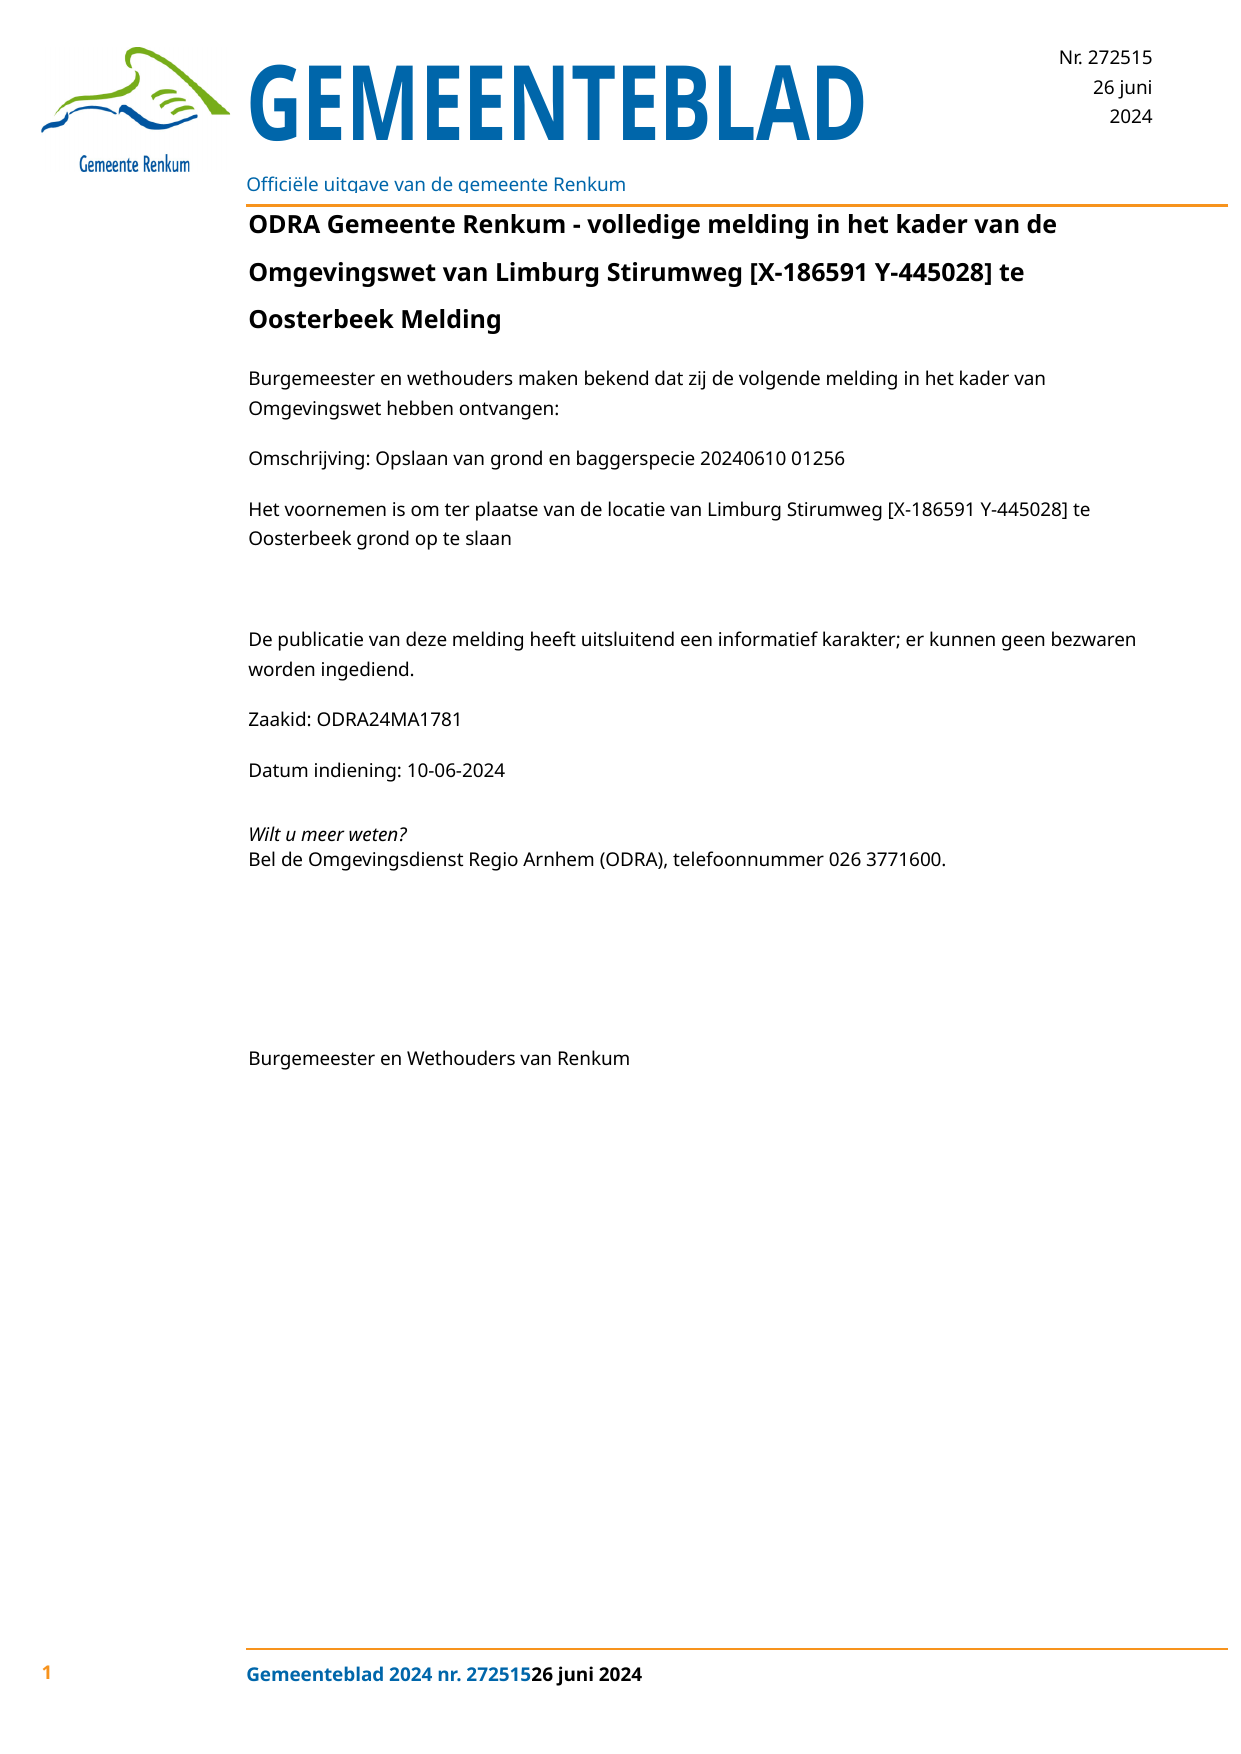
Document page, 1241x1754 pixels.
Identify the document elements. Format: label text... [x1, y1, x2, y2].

text ODRA Gemeente Renkum - volledige melding in het kader van de Omgevingswet van Limburg Stirumweg [X-186591 Y-445028] te Oosterbeek Melding [248, 207, 1152, 336]
text Burgemeester en wethouders maken bekend dat zij de volgende melding in het kader van Omgevingswet hebben ontvangen: [248, 366, 1152, 421]
text Datum indiening: 10-06-2024 [248, 757, 1152, 782]
text Burgemeester en Wethouders van Renkum [248, 1046, 1152, 1071]
text Het voornemen is om ter plaatse van de locatie van Limburg Stirumweg [X-186591 Y-445028] te Oosterbeek grond op te slaan [248, 496, 1152, 551]
text Omschrijving: Opslaan van grond en baggerspecie 20240610 01256 [248, 446, 1152, 471]
text Bel de Omgevingsdienst Regio Arnhem (ODRA), telefoonnummer 026 3771600. [248, 846, 1152, 872]
text Wilt u meer weten? [248, 821, 1152, 846]
text De publicatie van deze melding heeft uitsluitend een informatief karakter; er kunnen geen bezwaren worden ingediend. [248, 626, 1152, 682]
text Zaakid: ODRA24MA1781 [248, 706, 1152, 732]
picture [41, 47, 231, 172]
